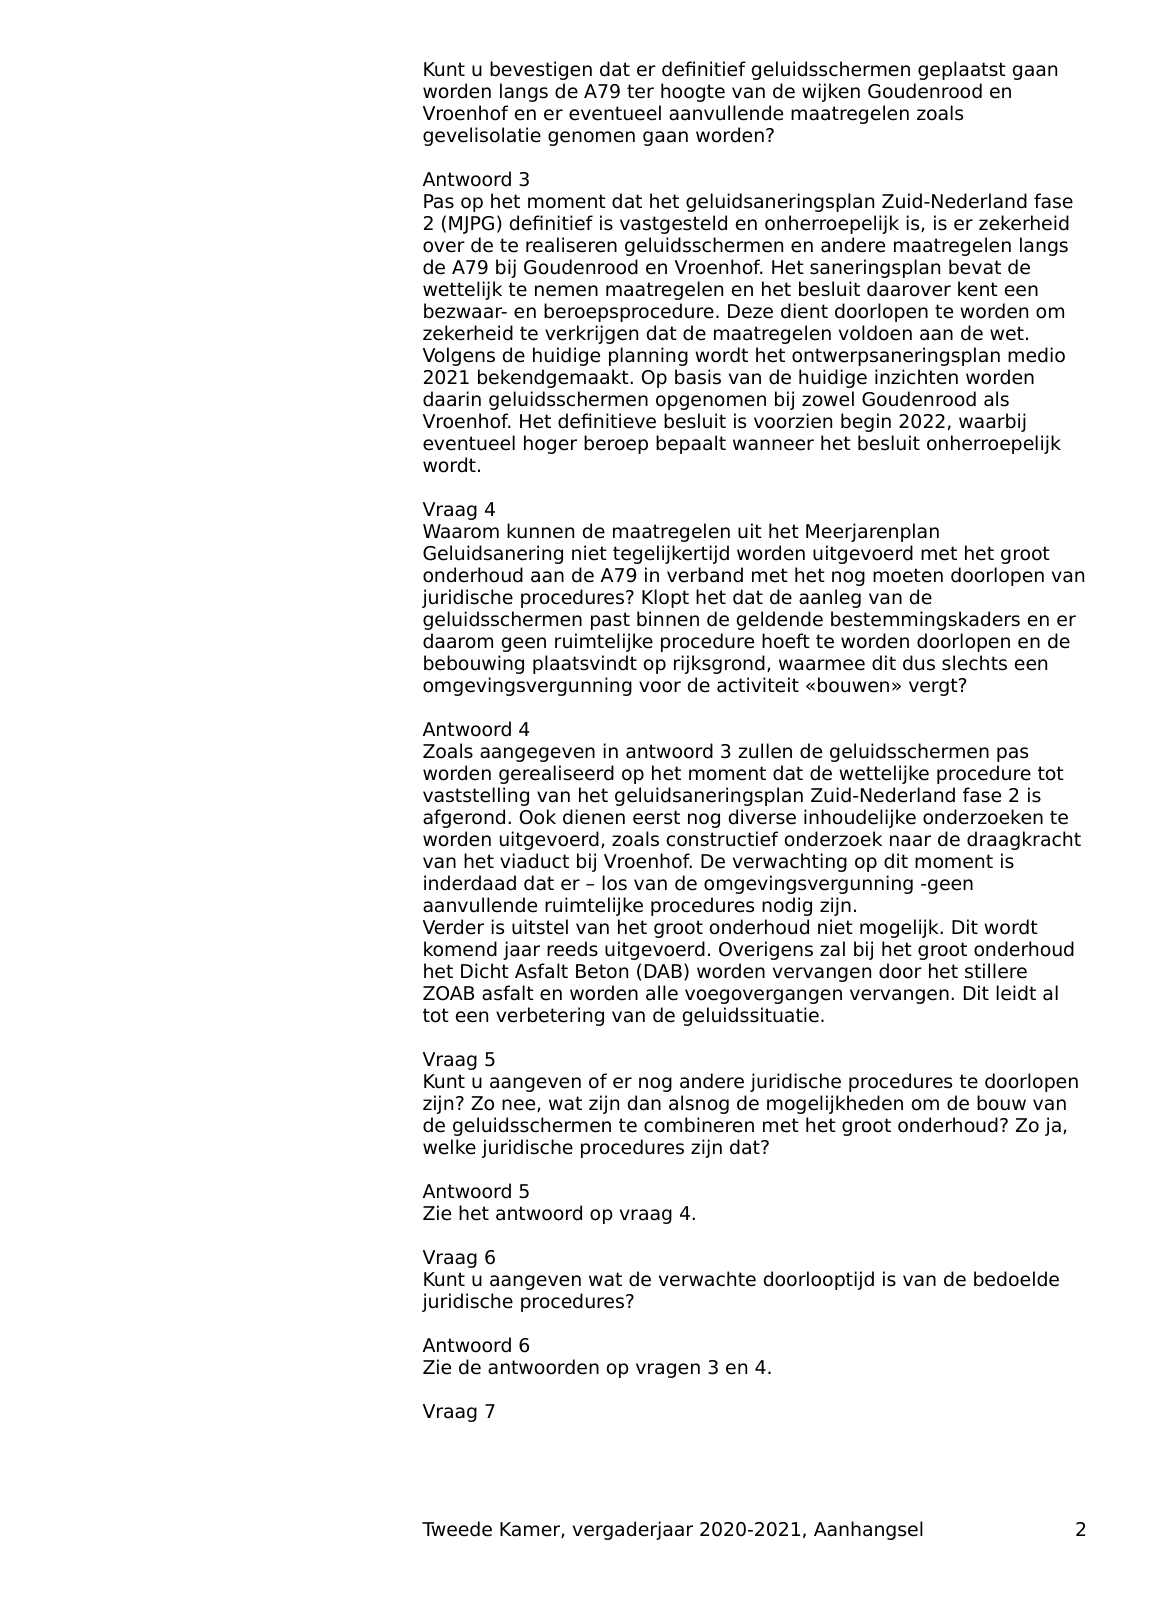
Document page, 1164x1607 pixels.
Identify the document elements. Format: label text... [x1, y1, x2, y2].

text Waarom kunnen de maatregelen uit het Meerjarenplan Geluidsanering niet tegelijkertijd worden uitgevoerd met het groot onderhoud aan de A79 in verband met het nog moeten doorlopen van juridische procedures? Klopt het dat de aanleg van de geluidsschermen past binnen de geldende bestemmingskaders en er daarom geen ruimtelijke procedure hoeft te worden doorlopen en de bebouwing plaatsvindt op rijksgrond, waarmee dit dus slechts een omgevingsvergunning voor de activiteit «bouwen» vergt? [422, 521, 1087, 697]
text Antwoord 4 [422, 719, 1087, 741]
text Vraag 5 [422, 1049, 1087, 1071]
text Vraag 7 [422, 1401, 1087, 1423]
text Zoals aangegeven in antwoord 3 zullen de geluidsschermen pas worden gerealiseerd op het moment dat de wettelijke procedure tot vaststelling van het geluidsaneringsplan Zuid-Nederland fase 2 is afgerond. Ook dienen eerst nog diverse inhoudelijke onderzoeken te worden uitgevoerd, zoals constructief onderzoek naar de draagkracht van het viaduct bij Vroenhof. De verwachting op dit moment is inderdaad dat er – los van de omgevingsvergunning -geen aanvullende ruimtelijke procedures nodig zijn. [422, 741, 1087, 917]
text Vraag 4 [422, 499, 1087, 521]
text Zie het antwoord op vraag 4. [422, 1203, 1087, 1225]
text Kunt u bevestigen dat er definitief geluidsschermen geplaatst gaan worden langs de A79 ter hoogte van de wijken Goudenrood en Vroenhof en er eventueel aanvullende maatregelen zoals gevelisolatie genomen gaan worden? [422, 59, 1087, 147]
text Antwoord 3 [422, 169, 1087, 191]
text Kunt u aangeven of er nog andere juridische procedures te doorlopen zijn? Zo nee, wat zijn dan alsnog de mogelijkheden om de bouw van de geluidsschermen te combineren met het groot onderhoud? Zo ja, welke juridische procedures zijn dat? [422, 1071, 1087, 1159]
text Antwoord 6 [422, 1335, 1087, 1357]
text Verder is uitstel van het groot onderhoud niet mogelijk. Dit wordt komend jaar reeds uitgevoerd. Overigens zal bij het groot onderhoud het Dicht Asfalt Beton (DAB) worden vervangen door het stillere ZOAB asfalt en worden alle voegovergangen vervangen. Dit leidt al tot een verbetering van de geluidssituatie. [422, 917, 1087, 1027]
text Pas op het moment dat het geluidsaneringsplan Zuid-Nederland fase 2 (MJPG) definitief is vastgesteld en onherroepelijk is, is er zekerheid over de te realiseren geluidsschermen en andere maatregelen langs de A79 bij Goudenrood en Vroenhof. Het saneringsplan bevat de wettelijk te nemen maatregelen en het besluit daarover kent een bezwaar- en beroepsprocedure. Deze dient doorlopen te worden om zekerheid te verkrijgen dat de maatregelen voldoen aan de wet. [422, 191, 1087, 345]
text Kunt u aangeven wat de verwachte doorlooptijd is van de bedoelde juridische procedures? [422, 1269, 1087, 1313]
text Volgens de huidige planning wordt het ontwerpsaneringsplan medio 2021 bekendgemaakt. Op basis van de huidige inzichten worden daarin geluidsschermen opgenomen bij zowel Goudenrood als Vroenhof. Het definitieve besluit is voorzien begin 2022, waarbij eventueel hoger beroep bepaalt wanneer het besluit onherroepelijk wordt. [422, 345, 1087, 477]
text Vraag 6 [422, 1247, 1087, 1269]
text Antwoord 5 [422, 1181, 1087, 1203]
text Zie de antwoorden op vragen 3 en 4. [422, 1357, 1087, 1379]
